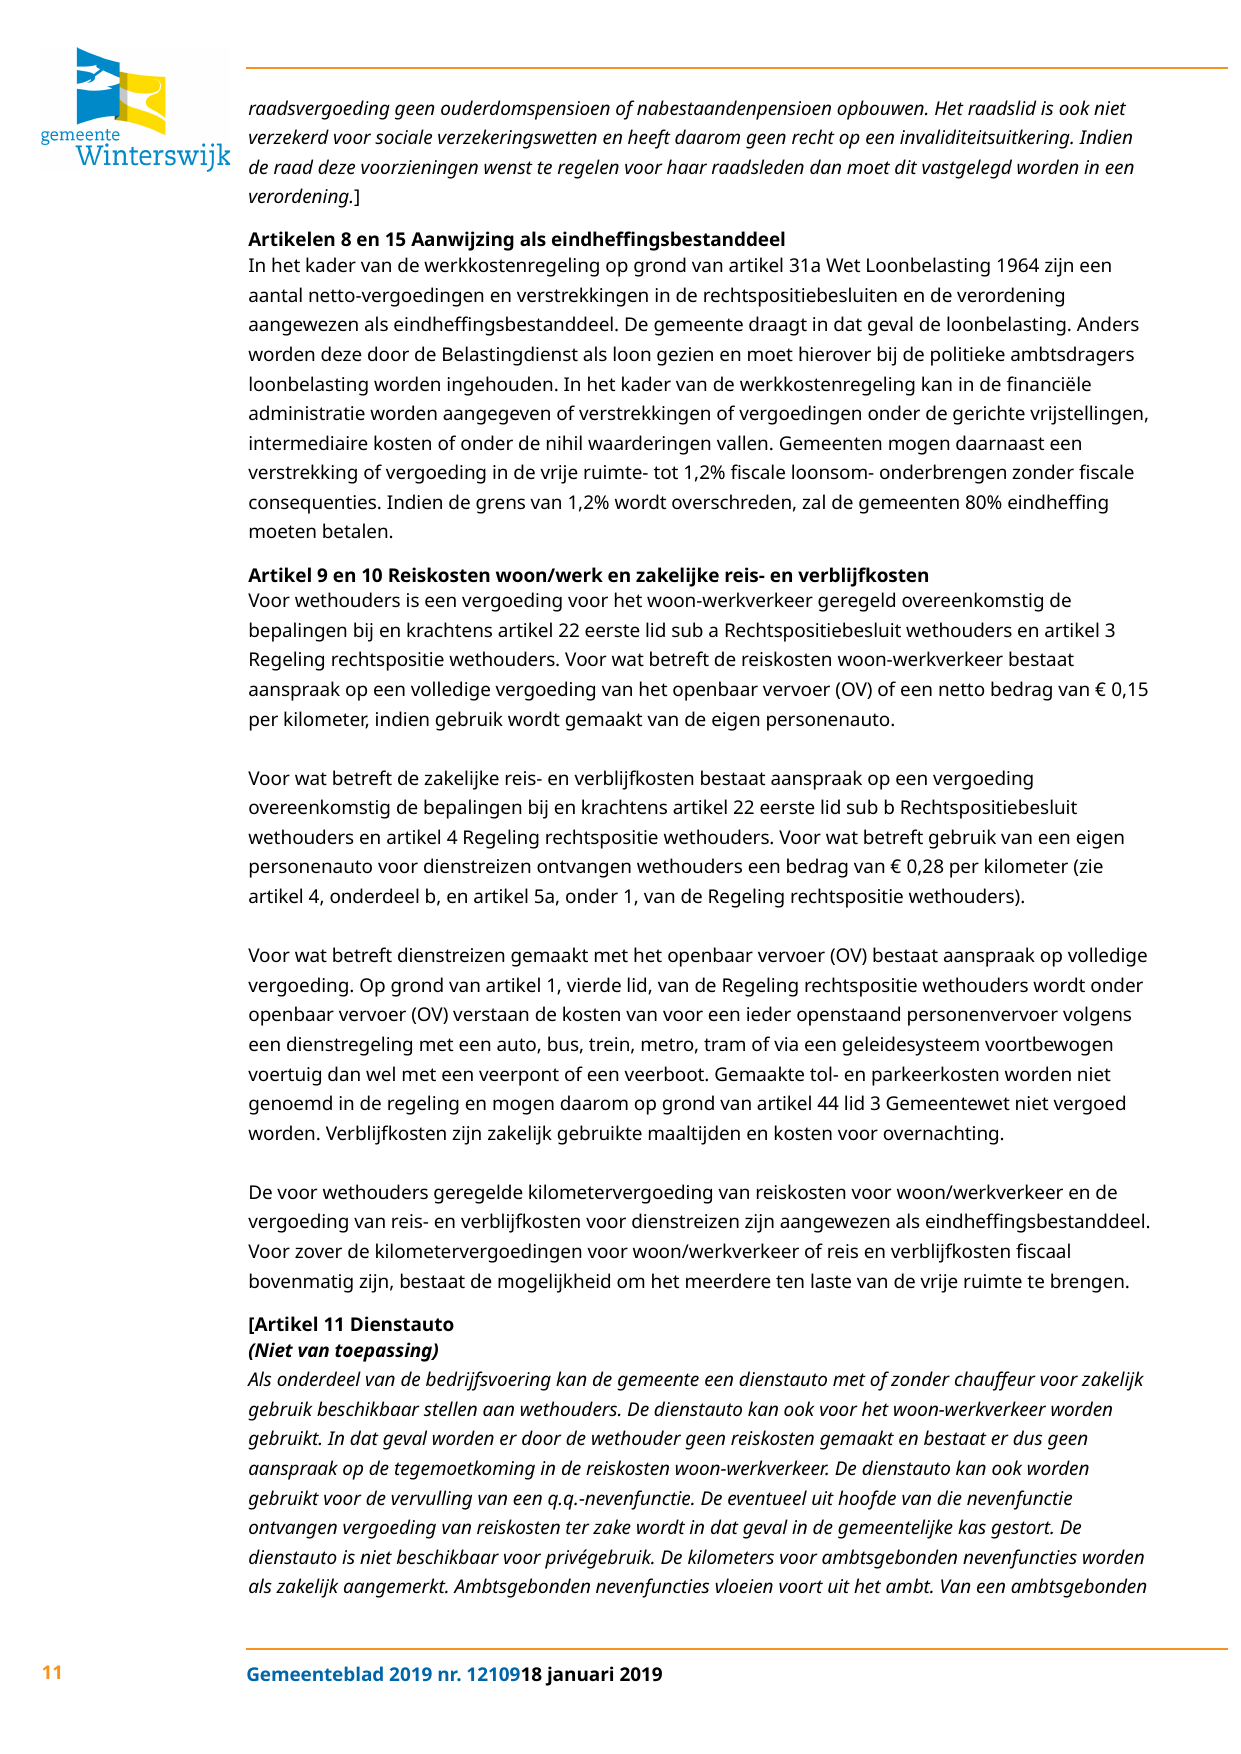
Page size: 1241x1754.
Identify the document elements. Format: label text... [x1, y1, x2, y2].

text (Niet van toepassing) [248, 1337, 1152, 1362]
text Voor wat betreft dienstreizen gemaakt met het openbaar vervoer (OV) bestaat aanspraak op volledige vergoeding. Op grond van artikel 1, vierde lid, van de Regeling rechtspositie wethouders wordt onder openbaar vervoer (OV) verstaan de kosten van voor een ieder openstaand personenvervoer volgens een dienstregeling met een auto, bus, trein, metro, tram of via een geleidesysteem voortbewogen voertuig dan wel met een veerpont of een veerboot. Gemaakte tol- en parkeerkosten worden niet genoemd in de regeling en mogen daarom op grond van artikel 44 lid 3 Gemeentewet niet vergoed worden. Verblijfkosten zijn zakelijk gebruikte maaltijden en kosten voor overnachting. [248, 942, 1152, 1146]
text Artikelen 8 en 15 Aanwijzing als eindheffingsbestanddeel [248, 227, 1152, 252]
picture [41, 47, 231, 172]
text Voor wethouders is een vergoeding voor het woon-werkverkeer geregeld overeenkomstig de bepalingen bij en krachtens artikel 22 eerste lid sub a Rechtspositiebesluit wethouders en artikel 3 Regeling rechtspositie wethouders. Voor wat betreft de reiskosten woon-werkverkeer bestaat aanspraak op een volledige vergoeding van het openbaar vervoer (OV) of een netto bedrag van € 0,15 per kilometer, indien gebruik wordt gemaakt van de eigen personenauto. [248, 587, 1152, 732]
picture [225, 153, 231, 162]
text raadsvergoeding geen ouderdomspensioen of nabestaandenpensioen opbouwen. Het raadslid is ook niet verzekerd voor sociale verzekeringswetten en heeft daarom geen recht op een invaliditeitsuitkering. Indien de raad deze voorzieningen wenst te regelen voor haar raadsleden dan moet dit vastgelegd worden in een verordening.] [248, 95, 1152, 209]
text Artikel 9 en 10 Reiskosten woon/werk en zakelijke reis- en verblijfkosten [248, 562, 1152, 587]
text Voor wat betreft de zakelijke reis- en verblijfkosten bestaat aanspraak op een vergoeding overeenkomstig de bepalingen bij en krachtens artikel 22 eerste lid sub b Rechtspositiebesluit wethouders en artikel 4 Regeling rechtspositie wethouders. Voor wat betreft gebruik van een eigen personenauto voor dienstreizen ontvangen wethouders een bedrag van € 0,28 per kilometer (zie artikel 4, onderdeel b, en artikel 5a, onder 1, van de Regeling rechtspositie wethouders). [248, 765, 1152, 909]
text [Artikel 11 Dienstauto [248, 1311, 1152, 1337]
text De voor wethouders geregelde kilometervergoeding van reiskosten voor woon/werkverkeer en de vergoeding van reis- en verblijfkosten voor dienstreizen zijn aangewezen als eindheffingsbestanddeel. Voor zover de kilometervergoedingen voor woon/werkverkeer of reis en verblijfkosten fiscaal bovenmatig zijn, bestaat de mogelijkheid om het meerdere ten laste van de vrije ruimte te brengen. [248, 1179, 1152, 1294]
text Als onderdeel van de bedrijfsvoering kan de gemeente een dienstauto met of zonder chauffeur voor zakelijk gebruik beschikbaar stellen aan wethouders. De dienstauto kan ook voor het woon-werkverkeer worden gebruikt. In dat geval worden er door de wethouder geen reiskosten gemaakt en bestaat er dus geen aanspraak op de tegemoetkoming in de reiskosten woon-werkverkeer. De dienstauto kan ook worden gebruikt voor de vervulling van een q.q.-nevenfunctie. De eventueel uit hoofde van die nevenfunctie ontvangen vergoeding van reiskosten ter zake wordt in dat geval in de gemeentelijke kas gestort. De dienstauto is niet beschikbaar voor privégebruik. De kilometers voor ambtsgebonden nevenfuncties worden als zakelijk aangemerkt. Ambtsgebonden nevenfuncties vloeien voort uit het ambt. Van een ambtsgebonden [248, 1366, 1152, 1599]
text In het kader van de werkkostenregeling op grond van artikel 31a Wet Loonbelasting 1964 zijn een aantal netto-vergoedingen en verstrekkingen in de rechtspositiebesluiten en de verordening aangewezen als eindheffingsbestanddeel. De gemeente draagt in dat geval de loonbelasting. Anders worden deze door de Belastingdienst als loon gezien en moet hierover bij de politieke ambtsdragers loonbelasting worden ingehouden. In het kader van de werkkostenregeling kan in de financiële administratie worden aangegeven of verstrekkingen of vergoedingen onder de gerichte vrijstellingen, intermediaire kosten of onder de nihil waarderingen vallen. Gemeenten mogen daarnaast een verstrekking of vergoeding in de vrije ruimte- tot 1,2% fiscale loonsom- onderbrengen zonder fiscale consequenties. Indien de grens van 1,2% wordt overschreden, zal de gemeenten 80% eindheffing moeten betalen. [248, 252, 1152, 544]
